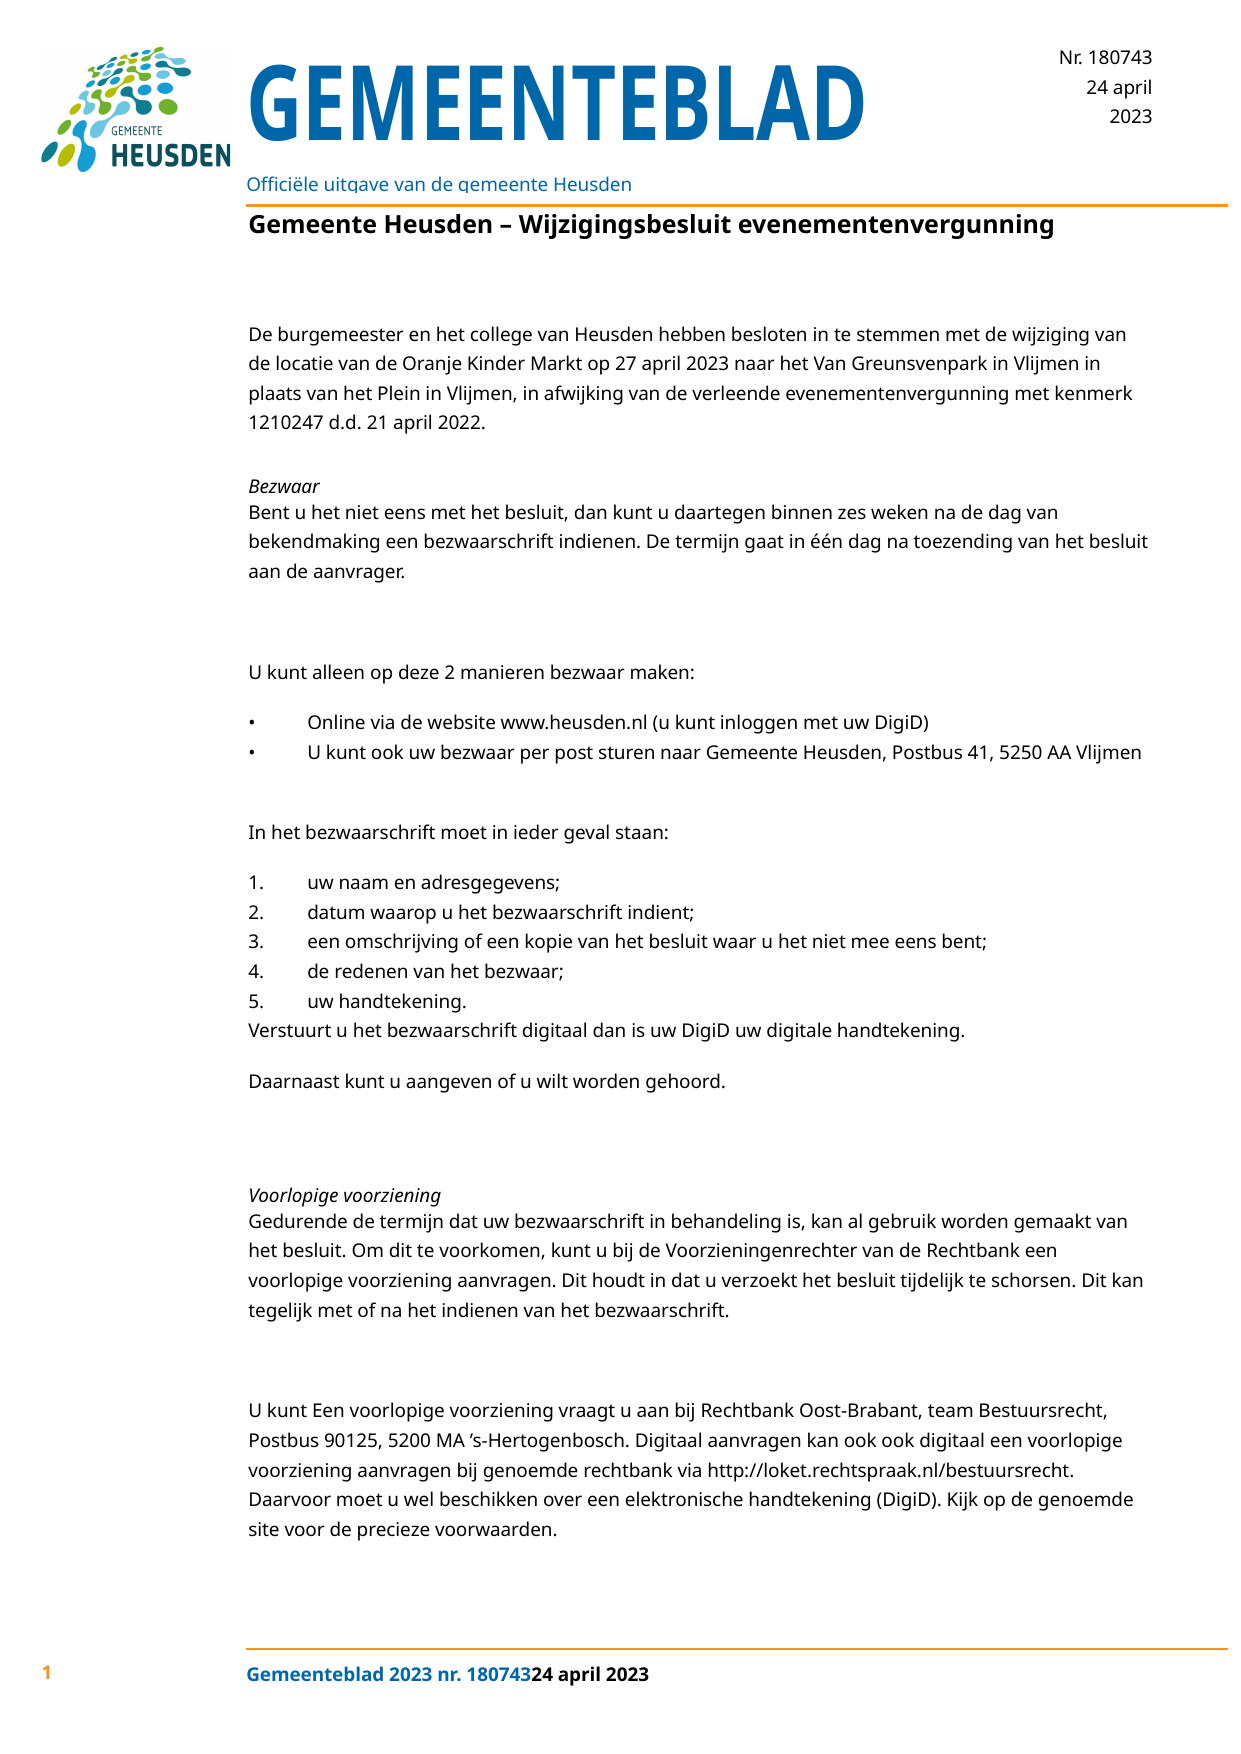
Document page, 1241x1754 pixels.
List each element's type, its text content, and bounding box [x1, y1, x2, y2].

text Bezwaar [248, 473, 1152, 499]
text Gemeente Heusden – Wijzigingsbesluit evenementenvergunning [248, 207, 1152, 241]
text De burgemeester en het college van Heusden hebben besloten in te stemmen met de wijziging van de locatie van de Oranje Kinder Markt op 27 april 2023 naar het Van Greunsvenpark in Vlijmen in plaats van het Plein in Vlijmen, in afwijking van de verleende evenementenvergunning met kenmerk 1210247 d.d. 21 april 2022. [248, 321, 1152, 435]
text Voorlopige voorziening [248, 1182, 1152, 1208]
list de redenen van het bezwaar; [248, 958, 1152, 984]
text In het bezwaarschrift moet in ieder geval staan: [248, 819, 1152, 845]
list datum waarop u het bezwaarschrift indient; [248, 899, 1152, 925]
list U kunt ook uw bezwaar per post sturen naar Gemeente Heusden, Postbus 41, 5250 AA Vlijmen [248, 739, 1152, 765]
text Bent u het niet eens met het besluit, dan kunt u daartegen binnen zes weken na de dag van bekendmaking een bezwaarschrift indienen. De termijn gaat in één dag na toezending van het besluit aan de aanvrager. [248, 499, 1152, 584]
list Online via de website www.heusden.nl (u kunt inloggen met uw DigiD) [248, 709, 1152, 735]
text U kunt Een voorlopige voorziening vraagt u aan bij Rechtbank Oost-Brabant, team Bestuursrecht, Postbus 90125, 5200 MA ’s-Hertogenbosch. Digitaal aanvragen kan ook ook digitaal een voorlopige voorziening aanvragen bij genoemde rechtbank via http://loket.rechtspraak.nl/bestuursrecht. Daarvoor moet u wel beschikken over een elektronische handtekening (DigiD). Kijk op de genoemde site voor de precieze voorwaarden. [248, 1398, 1152, 1542]
picture [41, 47, 231, 172]
list uw handtekening. [248, 988, 1152, 1014]
text Gedurende de termijn dat uw bezwaarschrift in behandeling is, kan al gebruik worden gemaakt van het besluit. Om dit te voorkomen, kunt u bij de Voorzieningenrechter van de Rechtbank een voorlopige voorziening aanvragen. Dit houdt in dat u verzoekt het besluit tijdelijk te schorsen. Dit kan tegelijk met of na het indienen van het bezwaarschrift. [248, 1208, 1152, 1322]
text Verstuurt u het bezwaarschrift digitaal dan is uw DigiD uw digitale handtekening. [248, 1017, 1152, 1043]
list een omschrijving of een kopie van het besluit waar u het niet mee eens bent; [248, 929, 1152, 954]
list uw naam en adresgegevens; [248, 869, 1152, 895]
text U kunt alleen op deze 2 manieren bezwaar maken: [248, 659, 1152, 685]
text Daarnaast kunt u aangeven of u wilt worden gehoord. [248, 1068, 1152, 1094]
